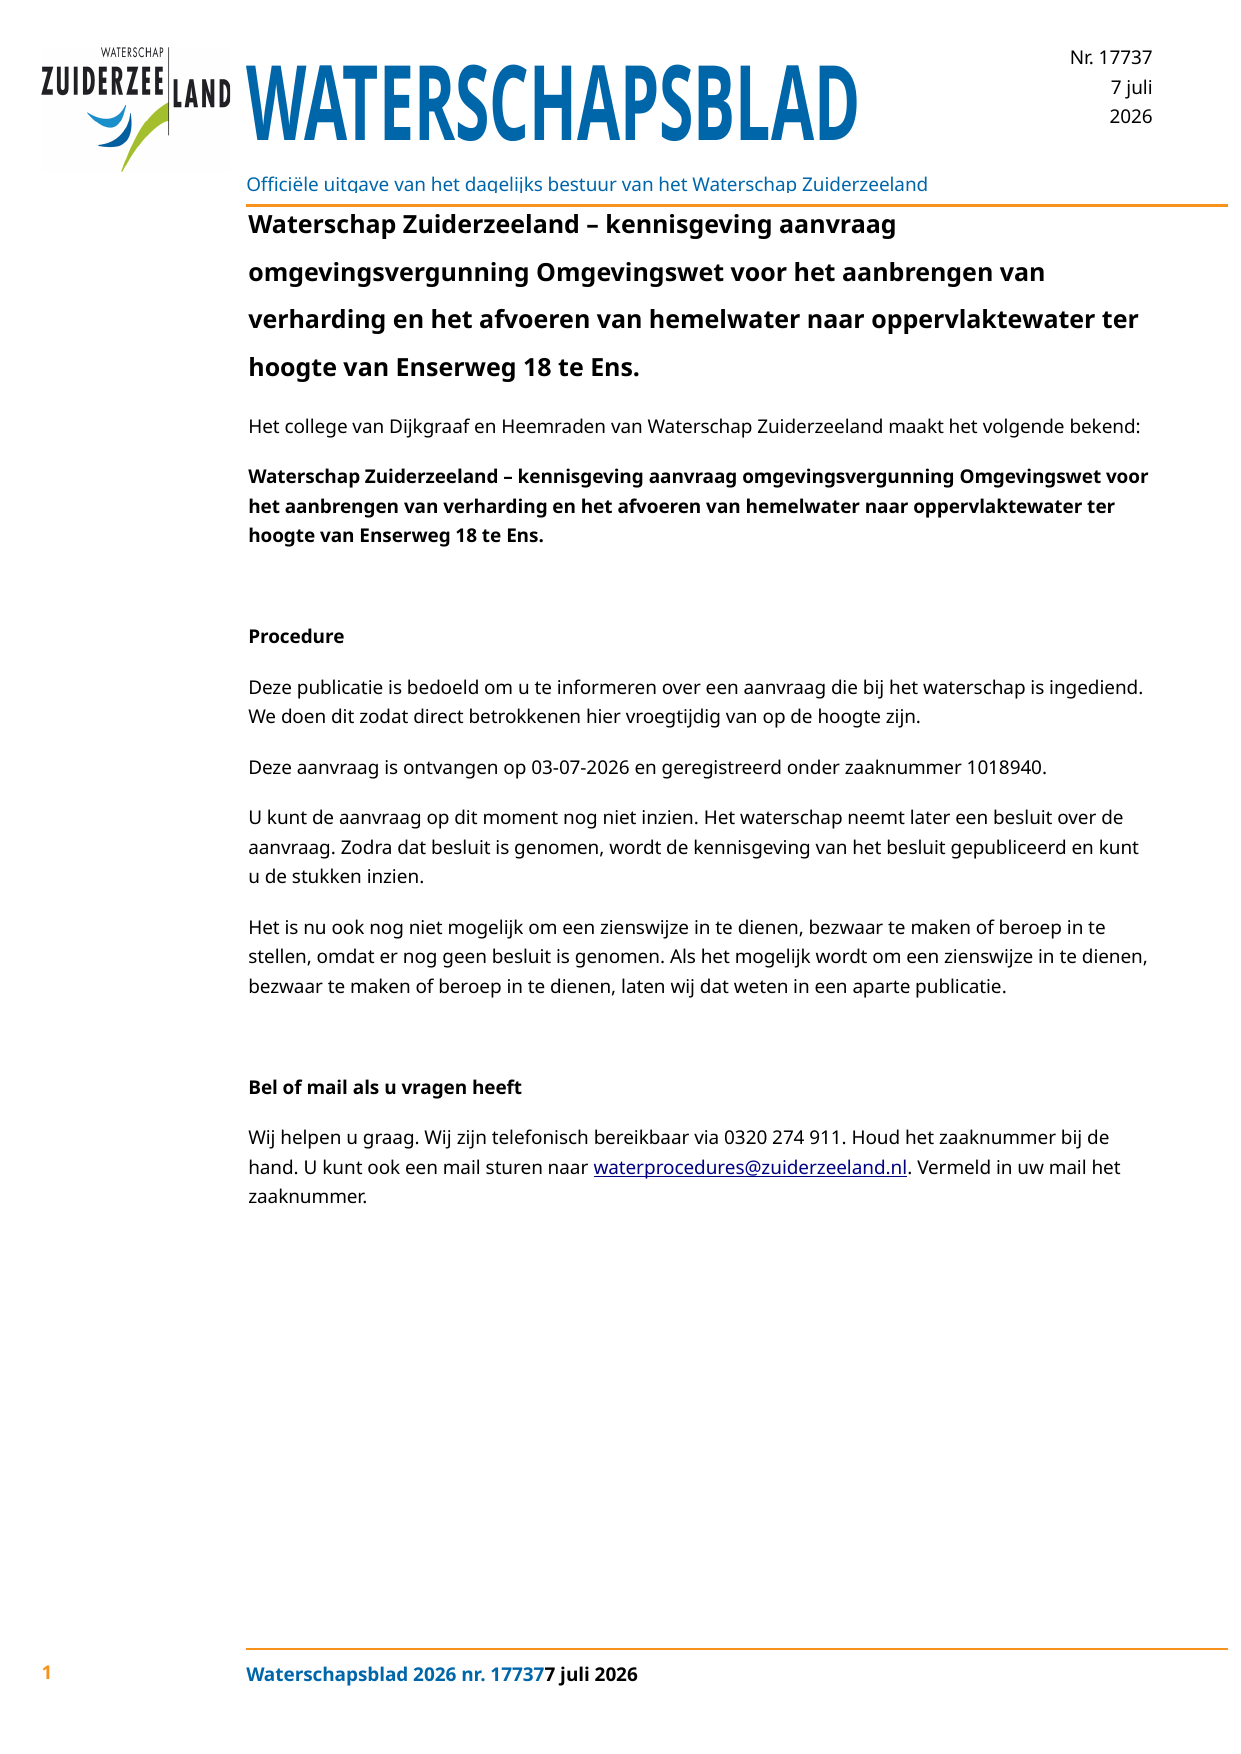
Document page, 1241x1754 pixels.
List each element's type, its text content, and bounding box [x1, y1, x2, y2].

text Procedure [248, 623, 1152, 649]
picture [41, 47, 231, 172]
text Bel of mail als u vragen heeft [248, 1074, 1152, 1100]
text U kunt de aanvraag op dit moment nog niet inzien. Het waterschap neemt later een besluit over de aanvraag. Zodra dat besluit is genomen, wordt de kennisgeving van het besluit gepubliceerd en kunt u de stukken inzien. [248, 804, 1152, 889]
text Waterschap Zuiderzeeland – kennisgeving aanvraag omgevingsvergunning Omgevingswet voor het aanbrengen van verharding en het afvoeren van hemelwater naar oppervlaktewater ter hoogte van Enserweg 18 te Ens. [248, 207, 1152, 384]
text Het college van Dijkgraaf en Heemraden van Waterschap Zuiderzeeland maakt het volgende bekend: [248, 413, 1152, 439]
text Waterschap Zuiderzeeland – kennisgeving aanvraag omgevingsvergunning Omgevingswet voor het aanbrengen van verharding en het afvoeren van hemelwater naar oppervlaktewater ter hoogte van Enserweg 18 te Ens. [248, 463, 1152, 548]
text Deze aanvraag is ontvangen op 03-07-2026 en geregistreerd onder zaaknummer 1018940. [248, 754, 1152, 780]
text Deze publicatie is bedoeld om u te informeren over een aanvraag die bij het waterschap is ingediend. We doen dit zodat direct betrokkenen hier vroegtijdig van op de hoogte zijn. [248, 674, 1152, 729]
text Wij helpen u graag. Wij zijn telefonisch bereikbaar via 0320 274 911. Houd het zaaknummer bij de hand. U kunt ook een mail sturen naar waterprocedures@zuiderzeeland.nl. Vermeld in uw mail het zaaknummer. [248, 1124, 1152, 1209]
text Het is nu ook nog niet mogelijk om een zienswijze in te dienen, bezwaar te maken of beroep in te stellen, omdat er nog geen besluit is genomen. Als het mogelijk wordt om een zienswijze in te dienen, bezwaar te maken of beroep in te dienen, laten wij dat weten in een aparte publicatie. [248, 914, 1152, 999]
